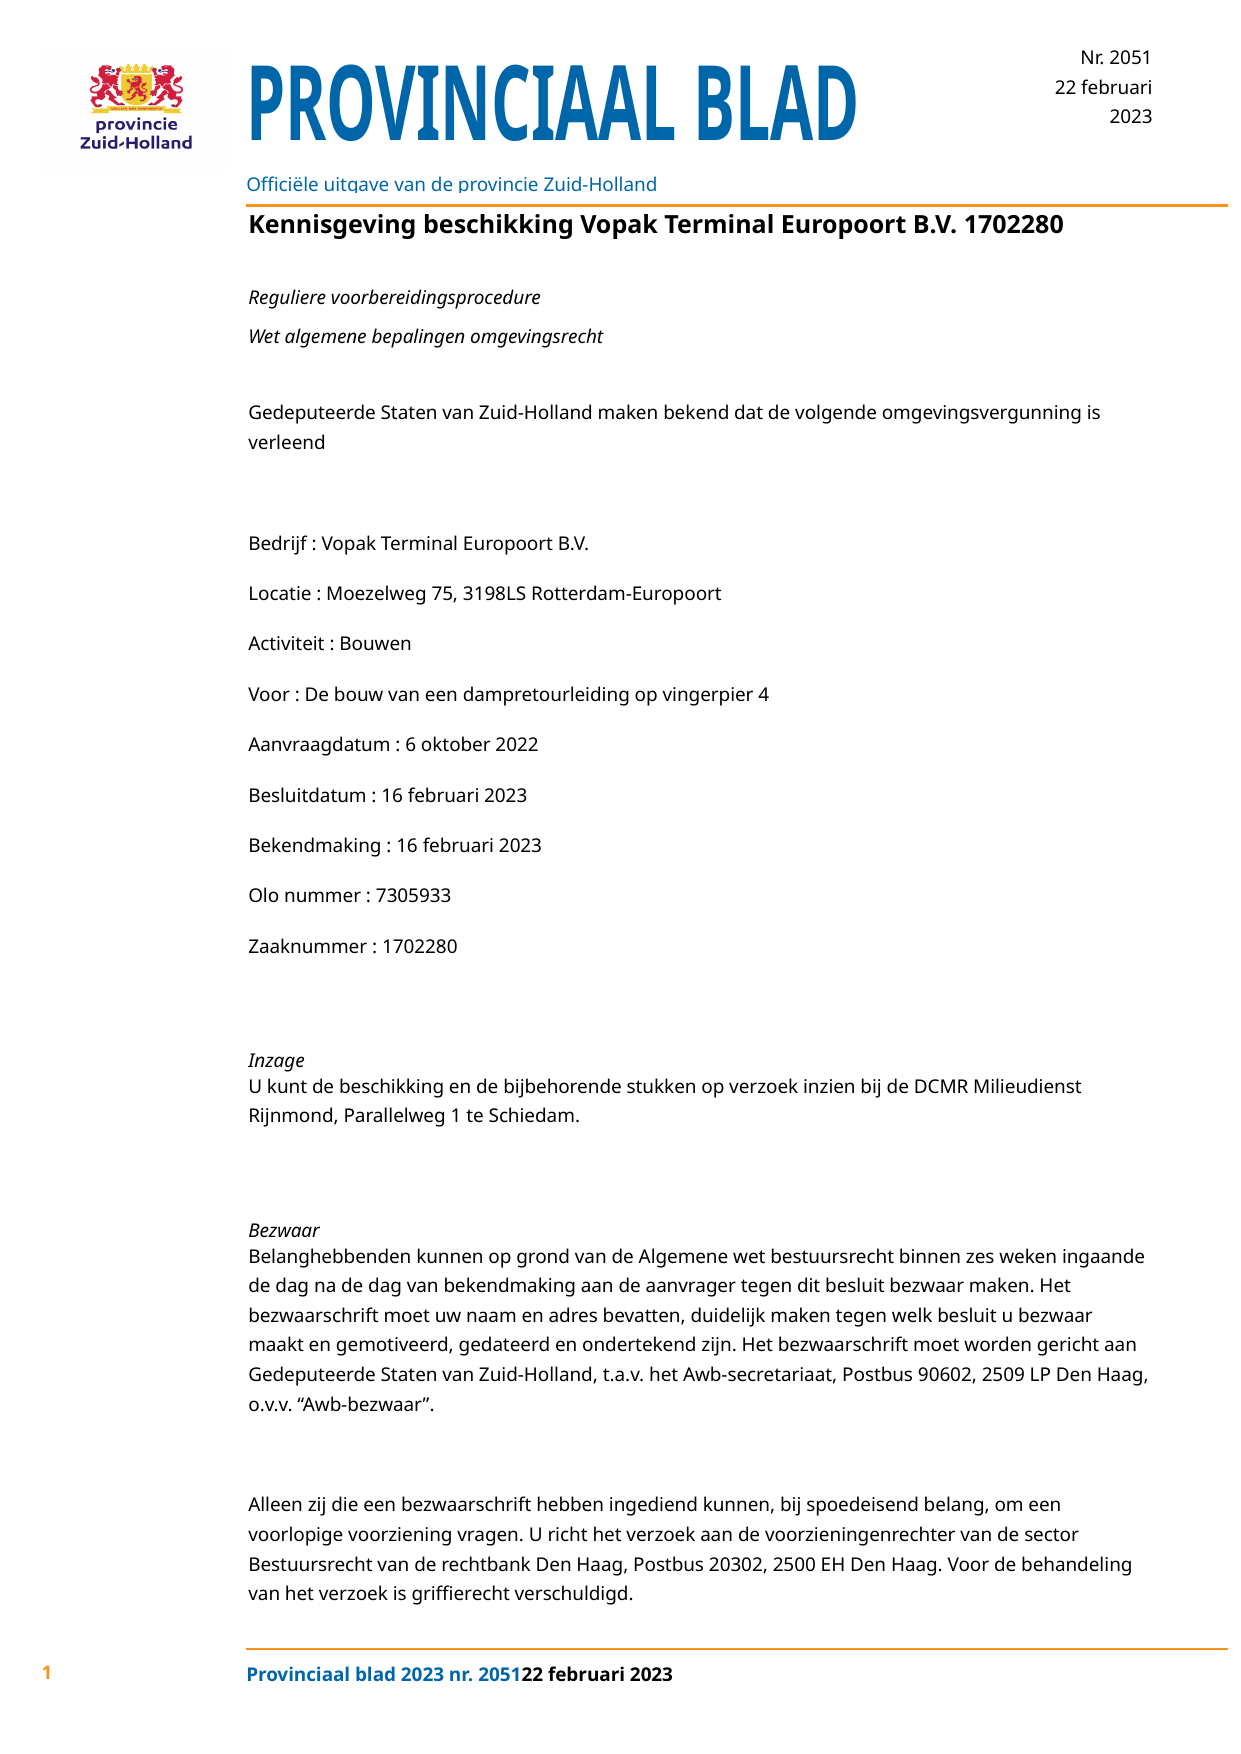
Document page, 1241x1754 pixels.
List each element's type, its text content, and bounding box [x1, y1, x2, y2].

text Voor : De bouw van een dampretourleiding op vingerpier 4 [248, 681, 1152, 707]
text Locatie : Moezelweg 75, 3198LS Rotterdam-Europoort [248, 580, 1152, 606]
text Wet algemene bepalingen omgevingsrecht [248, 323, 1152, 349]
text Olo nummer : 7305933 [248, 883, 1152, 908]
text Bedrijf : Vopak Terminal Europoort B.V. [248, 530, 1152, 555]
text Belanghebbenden kunnen op grond van de Algemene wet bestuursrecht binnen zes weken ingaande de dag na de dag van bekendmaking aan de aanvrager tegen dit besluit bezwaar maken. Het bezwaarschrift moet uw naam en adres bevatten, duidelijk maken tegen welk besluit u bezwaar maakt en gemotiveerd, gedateerd en ondertekend zijn. Het bezwaarschrift moet worden gericht aan Gedeputeerde Staten van Zuid-Holland, t.a.v. het Awb-secretariaat, Postbus 90602, 2509 LP Den Haag, o.v.v. “Awb-bezwaar”. [248, 1243, 1152, 1416]
text Activiteit : Bouwen [248, 631, 1152, 656]
text Inzage [248, 1047, 1152, 1073]
text Alleen zij die een bezwaarschrift hebben ingediend kunnen, bij spoedeisend belang, om een voorlopige voorziening vragen. U richt het verzoek aan de voorzieningenrechter van de sector Bestuursrecht van de rechtbank Den Haag, Postbus 20302, 2500 EH Den Haag. Voor de behandeling van het verzoek is griffierecht verschuldigd. [248, 1492, 1152, 1606]
text U kunt de beschikking en de bijbehorende stukken op verzoek inzien bij de DCMR Milieudienst Rijnmond, Parallelweg 1 te Schiedam. [248, 1073, 1152, 1128]
text Reguliere voorbereidingsprocedure [248, 284, 1152, 309]
picture [41, 47, 231, 172]
text Bezwaar [248, 1217, 1152, 1243]
text Kennisgeving beschikking Vopak Terminal Europoort B.V. 1702280 [248, 207, 1152, 241]
text Besluitdatum : 16 februari 2023 [248, 782, 1152, 807]
text Bekendmaking : 16 februari 2023 [248, 832, 1152, 858]
text Gedeputeerde Staten van Zuid-Holland maken bekend dat de volgende omgevingsvergunning is verleend [248, 399, 1152, 454]
text Zaaknummer : 1702280 [248, 933, 1152, 959]
text Aanvraagdatum : 6 oktober 2022 [248, 731, 1152, 757]
